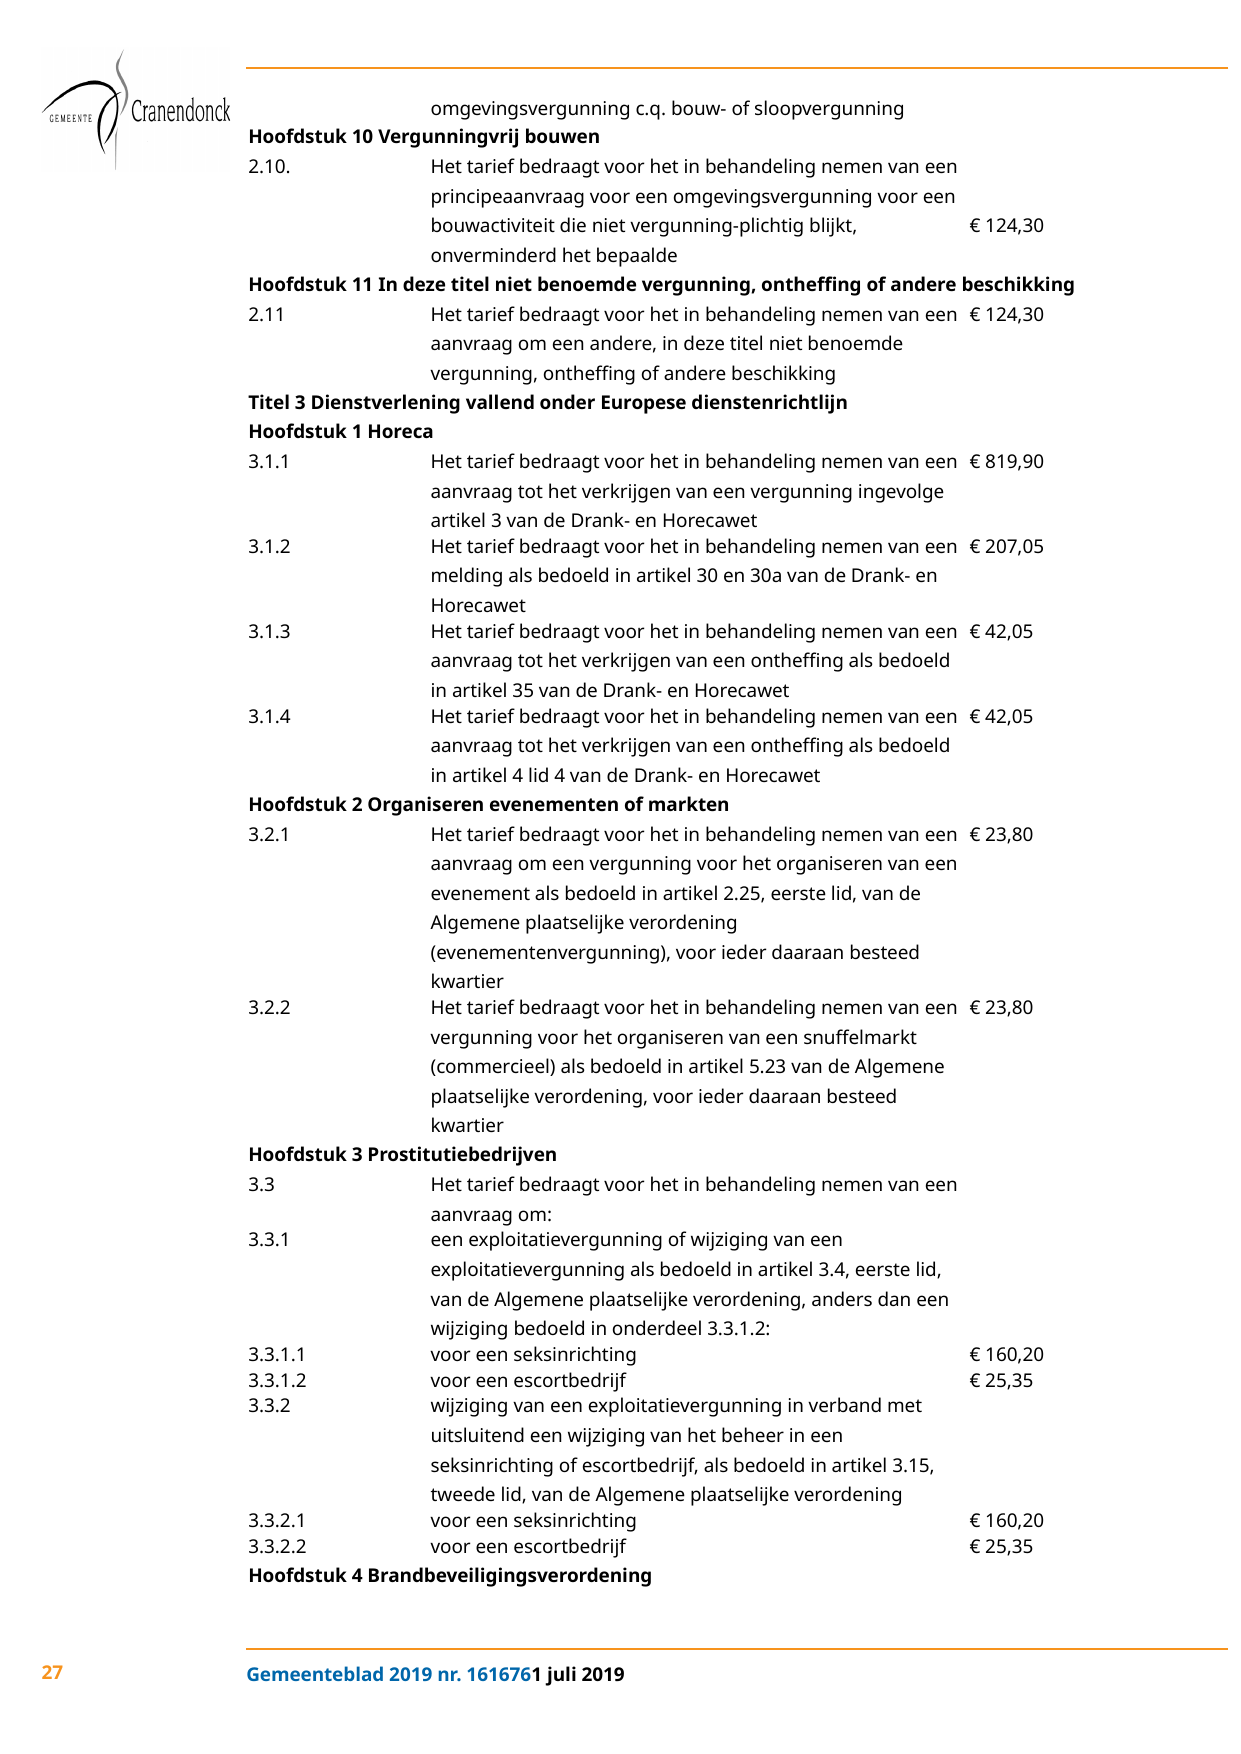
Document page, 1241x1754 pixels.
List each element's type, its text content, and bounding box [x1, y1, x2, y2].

table_cell 3.3.2.1 [248, 1507, 430, 1533]
table_cell een exploitatievergunning of wijziging van een exploitatievergunning als bedoeld in artikel 3.4, eerste lid, van de Algemene plaatselijke verordening, anders dan een wijziging bedoeld in onderdeel 3.3.1.2: [430, 1227, 969, 1341]
table_header 3.1.1 [248, 448, 430, 533]
table_cell 3.1.2 [248, 533, 430, 618]
table_header [969, 1171, 1152, 1227]
table_cell 3.3.2.2 [248, 1533, 430, 1558]
table_header [248, 95, 430, 121]
table_cell voor een escortbedrijf [430, 1533, 969, 1558]
picture [41, 47, 231, 172]
table_header 2.11 [248, 301, 430, 386]
table_header 3.2.1 [248, 821, 430, 994]
table_cell wijziging van een exploitatievergunning in verband met uitsluitend een wijziging van het beheer in een seksinrichting of escortbedrijf, als bedoeld in artikel 3.15, tweede lid, van de Algemene plaatselijke verordening [430, 1393, 969, 1507]
text Hoofdstuk 1 Horeca [248, 418, 1152, 444]
table_header Het tarief bedraagt voor het in behandeling nemen van een aanvraag om een vergunning voor het organiseren van een evenement als bedoeld in artikel 2.25, eerste lid, van de Algemene plaatselijke verordening (evenementenvergunning), voor ieder daaraan besteed kwartier [430, 821, 969, 994]
table_header Het tarief bedraagt voor het in behandeling nemen van een aanvraag tot het verkrijgen van een vergunning ingevolge artikel 3 van de Drank- en Horecawet [430, 448, 969, 533]
text Hoofdstuk 3 Prostitutiebedrijven [248, 1142, 1152, 1167]
table_cell voor een seksinrichting [430, 1507, 969, 1533]
table_header € 819,90 [969, 448, 1152, 533]
table_header 3.3 [248, 1171, 430, 1227]
table_cell 3.3.1.1 [248, 1341, 430, 1367]
table_header Het tarief bedraagt voor het in behandeling nemen van een principeaanvraag voor een omgevingsvergunning voor een bouwactiviteit die niet vergunning-plichtig blijkt, onverminderd het bepaalde [430, 154, 969, 268]
table_header € 124,30 [969, 154, 1152, 268]
text Hoofdstuk 10 Vergunningvrij bouwen [248, 124, 1152, 149]
text Hoofdstuk 2 Organiseren evenementen of markten [248, 791, 1152, 817]
table_header [969, 95, 1152, 121]
table_cell Het tarief bedraagt voor het in behandeling nemen van een aanvraag tot het verkrijgen van een ontheffing als bedoeld in artikel 4 lid 4 van de Drank- en Horecawet [430, 703, 969, 788]
table_cell 3.3.1 [248, 1227, 430, 1341]
table_header 2.10. [248, 154, 430, 268]
text Hoofdstuk 4 Brandbeveiligingsverordening [248, 1562, 1152, 1587]
table_header € 124,30 [969, 301, 1152, 386]
table_cell Het tarief bedraagt voor het in behandeling nemen van een vergunning voor het organiseren van een snuffelmarkt (commercieel) als bedoeld in artikel 5.23 van de Algemene plaatselijke verordening, voor ieder daaraan besteed kwartier [430, 994, 969, 1138]
table_cell € 25,35 [969, 1533, 1152, 1558]
text Hoofdstuk 11 In deze titel niet benoemde vergunning, ontheffing of andere beschikking [248, 271, 1152, 297]
table_cell € 25,35 [969, 1367, 1152, 1393]
text Titel 3 Dienstverlening vallend onder Europese dienstenrichtlijn [248, 389, 1152, 415]
table_header € 23,80 [969, 821, 1152, 994]
table_header omgevingsvergunning c.q. bouw- of sloopvergunning [430, 95, 969, 121]
table_cell 3.1.3 [248, 618, 430, 703]
table_header Het tarief bedraagt voor het in behandeling nemen van een aanvraag om een andere, in deze titel niet benoemde vergunning, ontheffing of andere beschikking [430, 301, 969, 386]
table_cell Het tarief bedraagt voor het in behandeling nemen van een melding als bedoeld in artikel 30 en 30a van de Drank- en Horecawet [430, 533, 969, 618]
table_cell 3.3.2 [248, 1393, 430, 1507]
table_cell € 23,80 [969, 994, 1152, 1138]
table_cell € 160,20 [969, 1507, 1152, 1533]
table_cell 3.2.2 [248, 994, 430, 1138]
table_cell € 207,05 [969, 533, 1152, 618]
table_cell € 160,20 [969, 1341, 1152, 1367]
table_cell voor een seksinrichting [430, 1341, 969, 1367]
table_cell € 42,05 [969, 703, 1152, 788]
table_cell 3.3.1.2 [248, 1367, 430, 1393]
table_cell Het tarief bedraagt voor het in behandeling nemen van een aanvraag tot het verkrijgen van een ontheffing als bedoeld in artikel 35 van de Drank- en Horecawet [430, 618, 969, 703]
table_header Het tarief bedraagt voor het in behandeling nemen van een aanvraag om: [430, 1171, 969, 1227]
table_cell € 42,05 [969, 618, 1152, 703]
table_cell 3.1.4 [248, 703, 430, 788]
table_cell voor een escortbedrijf [430, 1367, 969, 1393]
table_cell [969, 1227, 1152, 1341]
table_cell [969, 1393, 1152, 1507]
